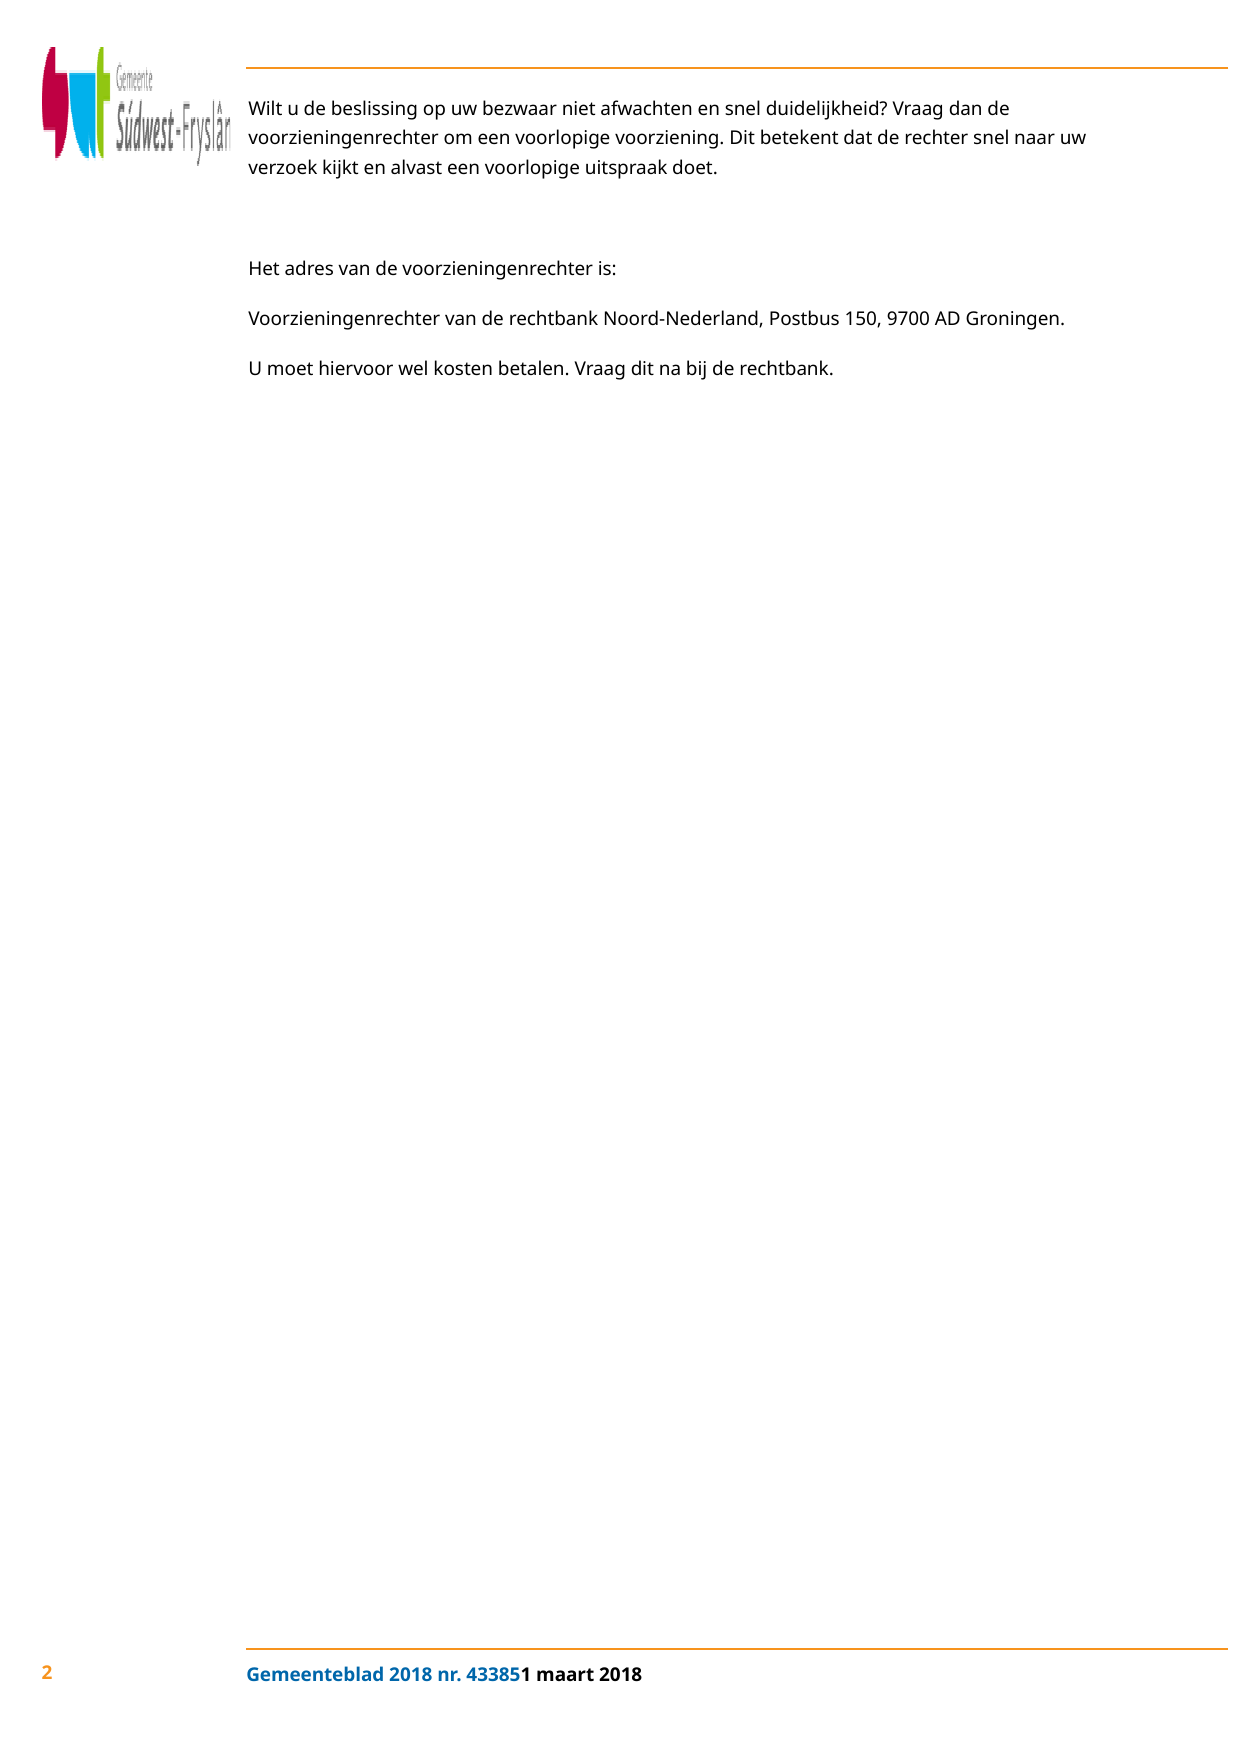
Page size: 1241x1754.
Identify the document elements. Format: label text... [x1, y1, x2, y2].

picture [41, 47, 231, 172]
text Het adres van de voorzieningenrechter is: [248, 255, 1152, 281]
text Wilt u de beslissing op uw bezwaar niet afwachten en snel duidelijkheid? Vraag dan de voorzieningenrechter om een voorlopige voorziening. Dit betekent dat de rechter snel naar uw verzoek kijkt en alvast een voorlopige uitspraak doet. [248, 95, 1152, 180]
text U moet hiervoor wel kosten betalen. Vraag dit na bij de rechtbank. [248, 356, 1152, 381]
text Voorzieningenrechter van de rechtbank Noord-Nederland, Postbus 150, 9700 AD Groningen. [248, 305, 1152, 331]
